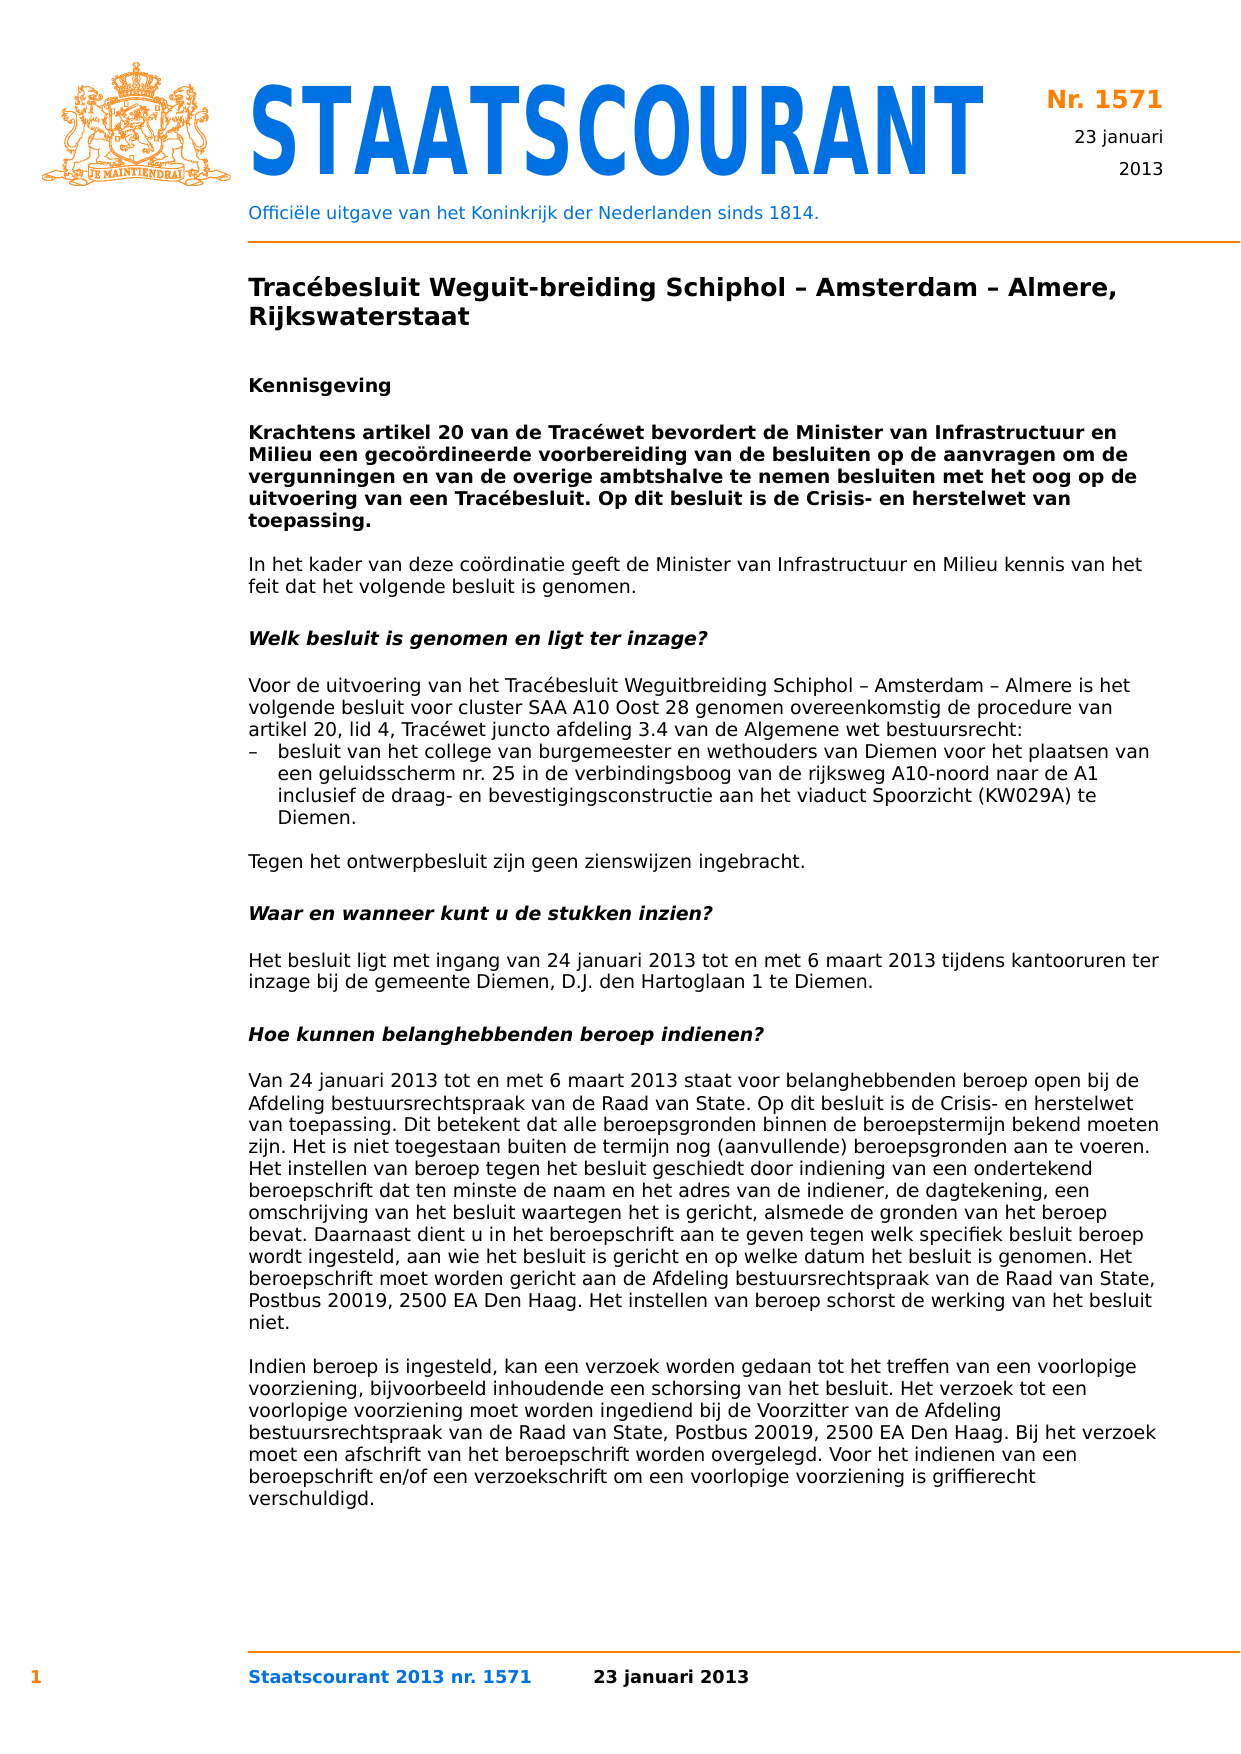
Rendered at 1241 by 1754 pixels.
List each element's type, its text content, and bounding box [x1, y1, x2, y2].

subtitle Tracébesluit Weguit-breiding Schiphol – Amsterdam – Almere, Rijkswaterstaat [248, 273, 1163, 331]
table_header STAATSCOURANT [248, 62, 998, 203]
subtitle Welk besluit is genomen en ligt ter inzage? [248, 628, 1163, 650]
text Het besluit ligt met ingang van 24 januari 2013 tot en met 6 maart 2013 tijdens kantooruren ter inzage bij de gemeente Diemen, D.J. den Hartoglaan 1 te Diemen. [248, 949, 1163, 993]
text Indien beroep is ingesteld, kan een verzoek worden gedaan tot het treffen van een voorlopige voorziening, bijvoorbeeld inhoudende een schorsing van het besluit. Het verzoek tot een voorlopige voorziening moet worden ingediend bij de Voorzitter van de Afdeling bestuursrechtspraak van de Raad van State, Postbus 20019, 2500 EA Den Haag. Bij het verzoek moet een afschrift van het beroepschrift worden overgelegd. Voor het indienen van een beroepschrift en/of een verzoekschrift om een voorlopige voorziening is griffierecht verschuldigd. [248, 1356, 1163, 1510]
text – besluit van het college van burgemeester en wethouders van Diemen voor het plaatsen van een geluidsscherm nr. 25 in de verbindingsboog van de rijksweg A10-noord naar de A1 inclusief de draag- en bevestigingsconstructie aan het viaduct Spoorzicht (KW029A) te Diemen. [248, 741, 1163, 829]
subtitle Kennisgeving [248, 375, 1163, 397]
table_cell 2013 [998, 153, 1240, 203]
text In het kader van deze coördinatie geeft de Minister van Infrastructuur en Milieu kennis van het feit dat het volgende besluit is genomen. [248, 554, 1163, 598]
subtitle Hoe kunnen belanghebbenden beroep indienen? [248, 1023, 1163, 1045]
text Krachtens artikel 20 van de Tracéwet bevordert de Minister van Infrastructuur en Milieu een gecoördineerde voorbereiding van de besluiten op de aanvragen om de vergunningen en van de overige ambtshalve te nemen besluiten met het oog op de uitvoering van een Tracébesluit. Op dit besluit is de Crisis- en herstelwet van toepassing. [248, 422, 1163, 532]
text Voor de uitvoering van het Tracébesluit Weguitbreiding Schiphol – Amsterdam – Almere is het volgende besluit voor cluster SAA A10 Oost 28 genomen overeenkomstig de procedure van artikel 20, lid 4, Tracéwet juncto afdeling 3.4 van de Algemene wet bestuursrecht: [248, 675, 1163, 741]
table_cell 23 januari [998, 121, 1240, 153]
table_cell Officiële uitgave van het Koninkrijk der Nederlanden sinds 1814. [248, 203, 1240, 241]
subtitle Waar en wanneer kunt u de stukken inzien? [248, 902, 1163, 924]
picture [41, 62, 231, 186]
table_header [25, 62, 248, 241]
text Van 24 januari 2013 tot en met 6 maart 2013 staat voor belanghebbenden beroep open bij de Afdeling bestuursrechtspraak van de Raad van State. Op dit besluit is de Crisis- en herstelwet van toepassing. Dit betekent dat alle beroepsgronden binnen de beroepstermijn bekend moeten zijn. Het is niet toegestaan buiten de termijn nog (aanvullende) beroepsgronden aan te voeren. Het instellen van beroep tegen het besluit geschiedt door indiening van een ondertekend beroepschrift dat ten minste de naam en het adres van de indiener, de dagtekening, een omschrijving van het besluit waartegen het is gericht, alsmede de gronden van het beroep bevat. Daarnaast dient u in het beroepschrift aan te geven tegen welk specifiek besluit beroep wordt ingesteld, aan wie het besluit is gericht en op welke datum het besluit is genomen. Het beroepschrift moet worden gericht aan de Afdeling bestuursrechtspraak van de Raad van State, Postbus 20019, 2500 EA Den Haag. Het instellen van beroep schorst de werking van het besluit niet. [248, 1070, 1163, 1334]
text Tegen het ontwerpbesluit zijn geen zienswijzen ingebracht. [248, 851, 1163, 872]
table_header Nr. 1571 [998, 62, 1240, 121]
